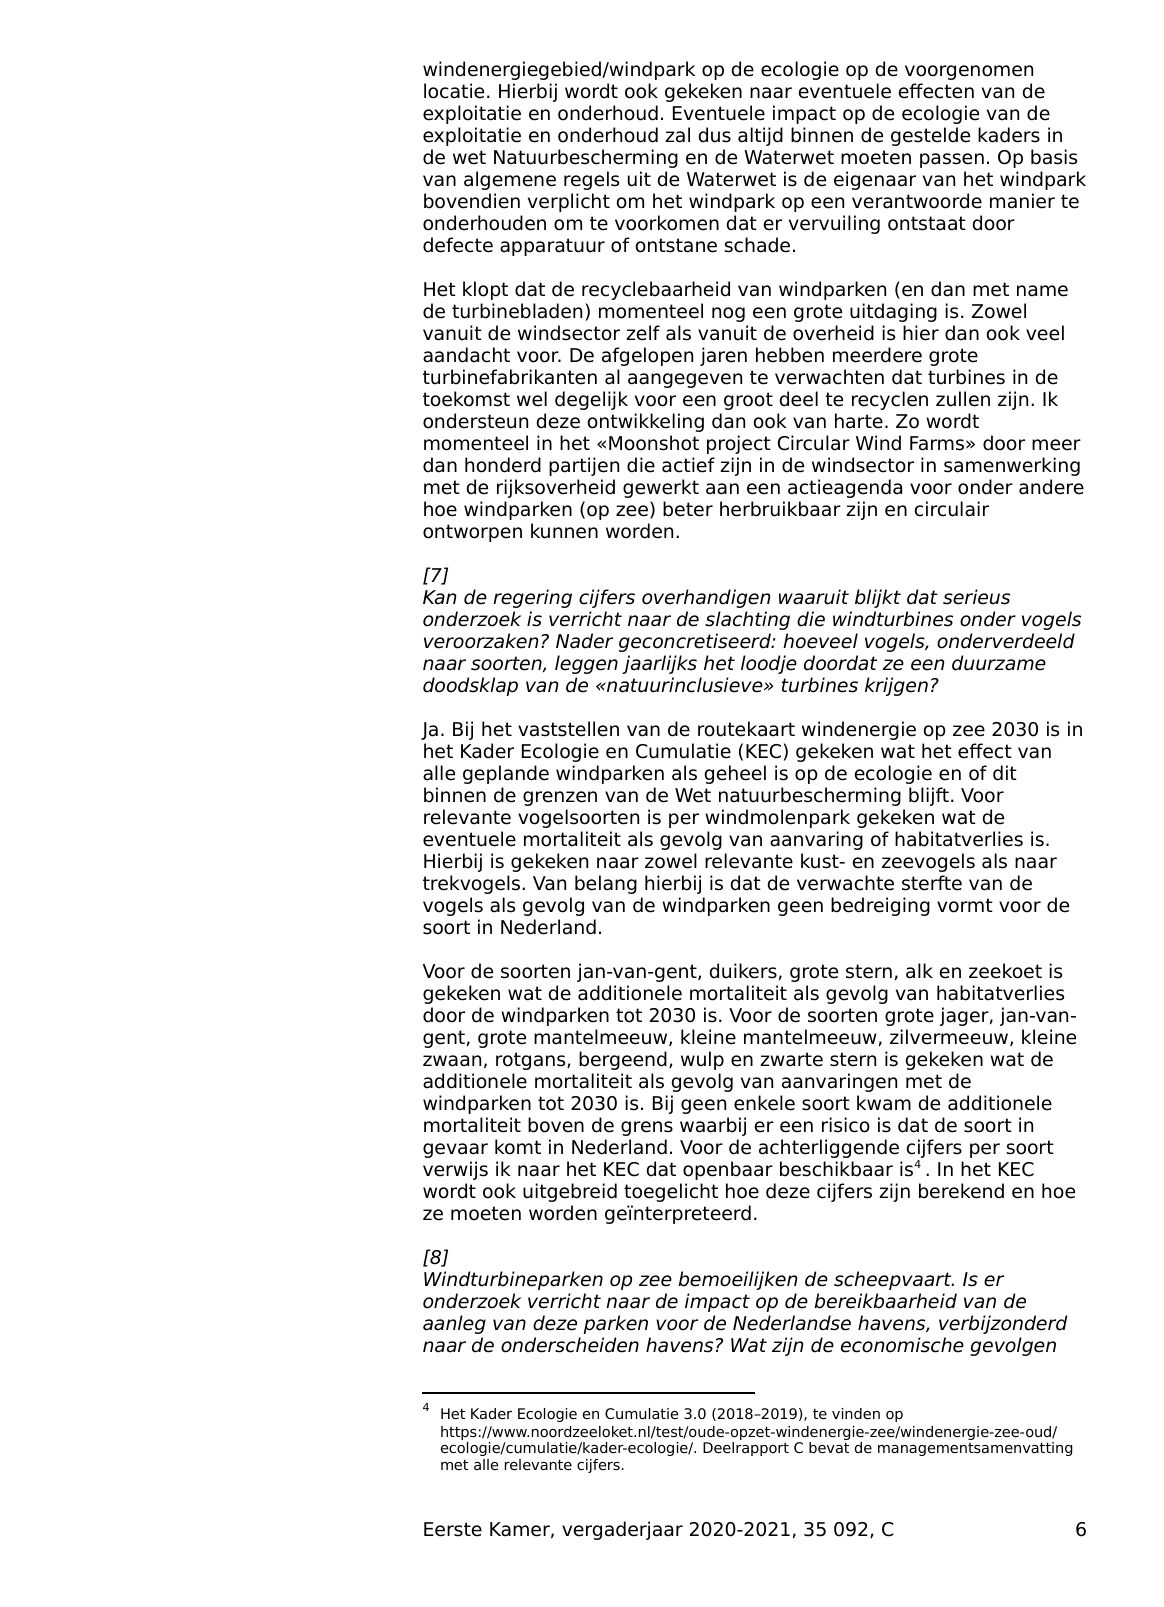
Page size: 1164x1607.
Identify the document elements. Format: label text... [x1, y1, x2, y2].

text Windturbineparken op zee bemoeilijken de scheepvaart. Is er onderzoek verricht naar de impact op de bereikbaarheid van de aanleg van deze parken voor de Nederlandse havens, verbijzonderd naar de onderscheiden havens? Wat zijn de economische gevolgen [422, 1269, 1087, 1357]
text Kan de regering cijfers overhandigen waaruit blijkt dat serieus onderzoek is verricht naar de slachting die windturbines onder vogels veroorzaken? Nader geconcretiseerd: hoeveel vogels, onderverdeeld naar soorten, leggen jaarlijks het loodje doordat ze een duurzame doodsklap van de «natuurinclusieve» turbines krijgen? [422, 587, 1087, 697]
text [8] [422, 1247, 1087, 1269]
text Voor de soorten jan-van-gent, duikers, grote stern, alk en zeekoet is gekeken wat de additionele mortaliteit als gevolg van habitatverlies door de windparken tot 2030 is. Voor de soorten grote jager, jan-van-gent, grote mantelmeeuw, kleine mantelmeeuw, zilvermeeuw, kleine zwaan, rotgans, bergeend, wulp en zwarte stern is gekeken wat de additionele mortaliteit als gevolg van aanvaringen met de windparken tot 2030 is. Bij geen enkele soort kwam de additionele mortaliteit boven de grens waarbij er een risico is dat de soort in gevaar komt in Nederland. Voor de achterliggende cijfers per soort verwijs ik naar het KEC dat openbaar beschikbaar is. In het KEC wordt ook uitgebreid toegelicht hoe deze cijfers zijn berekend en hoe ze moeten worden geïnterpreteerd. [422, 961, 1087, 1225]
text Ja. Bij het vaststellen van de routekaart windenergie op zee 2030 is in het Kader Ecologie en Cumulatie (KEC) gekeken wat het effect van alle geplande windparken als geheel is op de ecologie en of dit binnen de grenzen van de Wet natuurbescherming blijft. Voor relevante vogelsoorten is per windmolenpark gekeken wat de eventuele mortaliteit als gevolg van aanvaring of habitatverlies is. Hierbij is gekeken naar zowel relevante kust- en zeevogels als naar trekvogels. Van belang hierbij is dat de verwachte sterfte van de vogels als gevolg van de windparken geen bedreiging vormt voor de soort in Nederland. [422, 719, 1087, 939]
text Het klopt dat de recyclebaarheid van windparken (en dan met name de turbinebladen) momenteel nog een grote uitdaging is. Zowel vanuit de windsector zelf als vanuit de overheid is hier dan ook veel aandacht voor. De afgelopen jaren hebben meerdere grote turbinefabrikanten al aangegeven te verwachten dat turbines in de toekomst wel degelijk voor een groot deel te recyclen zullen zijn. Ik ondersteun deze ontwikkeling dan ook van harte. Zo wordt momenteel in het «Moonshot project Circular Wind Farms» door meer dan honderd partijen die actief zijn in de windsector in samenwerking met de rijksoverheid gewerkt aan een actieagenda voor onder andere hoe windparken (op zee) beter herbruikbaar zijn en circulair ontworpen kunnen worden. [422, 279, 1087, 543]
text windenergiegebied/windpark op de ecologie op de voorgenomen locatie. Hierbij wordt ook gekeken naar eventuele effecten van de exploitatie en onderhoud. Eventuele impact op de ecologie van de exploitatie en onderhoud zal dus altijd binnen de gestelde kaders in de wet Natuurbescherming en de Waterwet moeten passen. Op basis van algemene regels uit de Waterwet is de eigenaar van het windpark bovendien verplicht om het windpark op een verantwoorde manier te onderhouden om te voorkomen dat er vervuiling ontstaat door defecte apparatuur of ontstane schade. [422, 59, 1087, 257]
text [7] [422, 565, 1087, 587]
text Het Kader Ecologie en Cumulatie 3.0 (2018–2019), te vinden op https://www.noordzeeloket.nl/test/oude-opzet-windenergie-zee/windenergie-zee-oud/ecologie/cumulatie/kader-ecologie/. Deelrapport C bevat de managementsamenvatting met alle relevante cijfers. [422, 1402, 1087, 1474]
